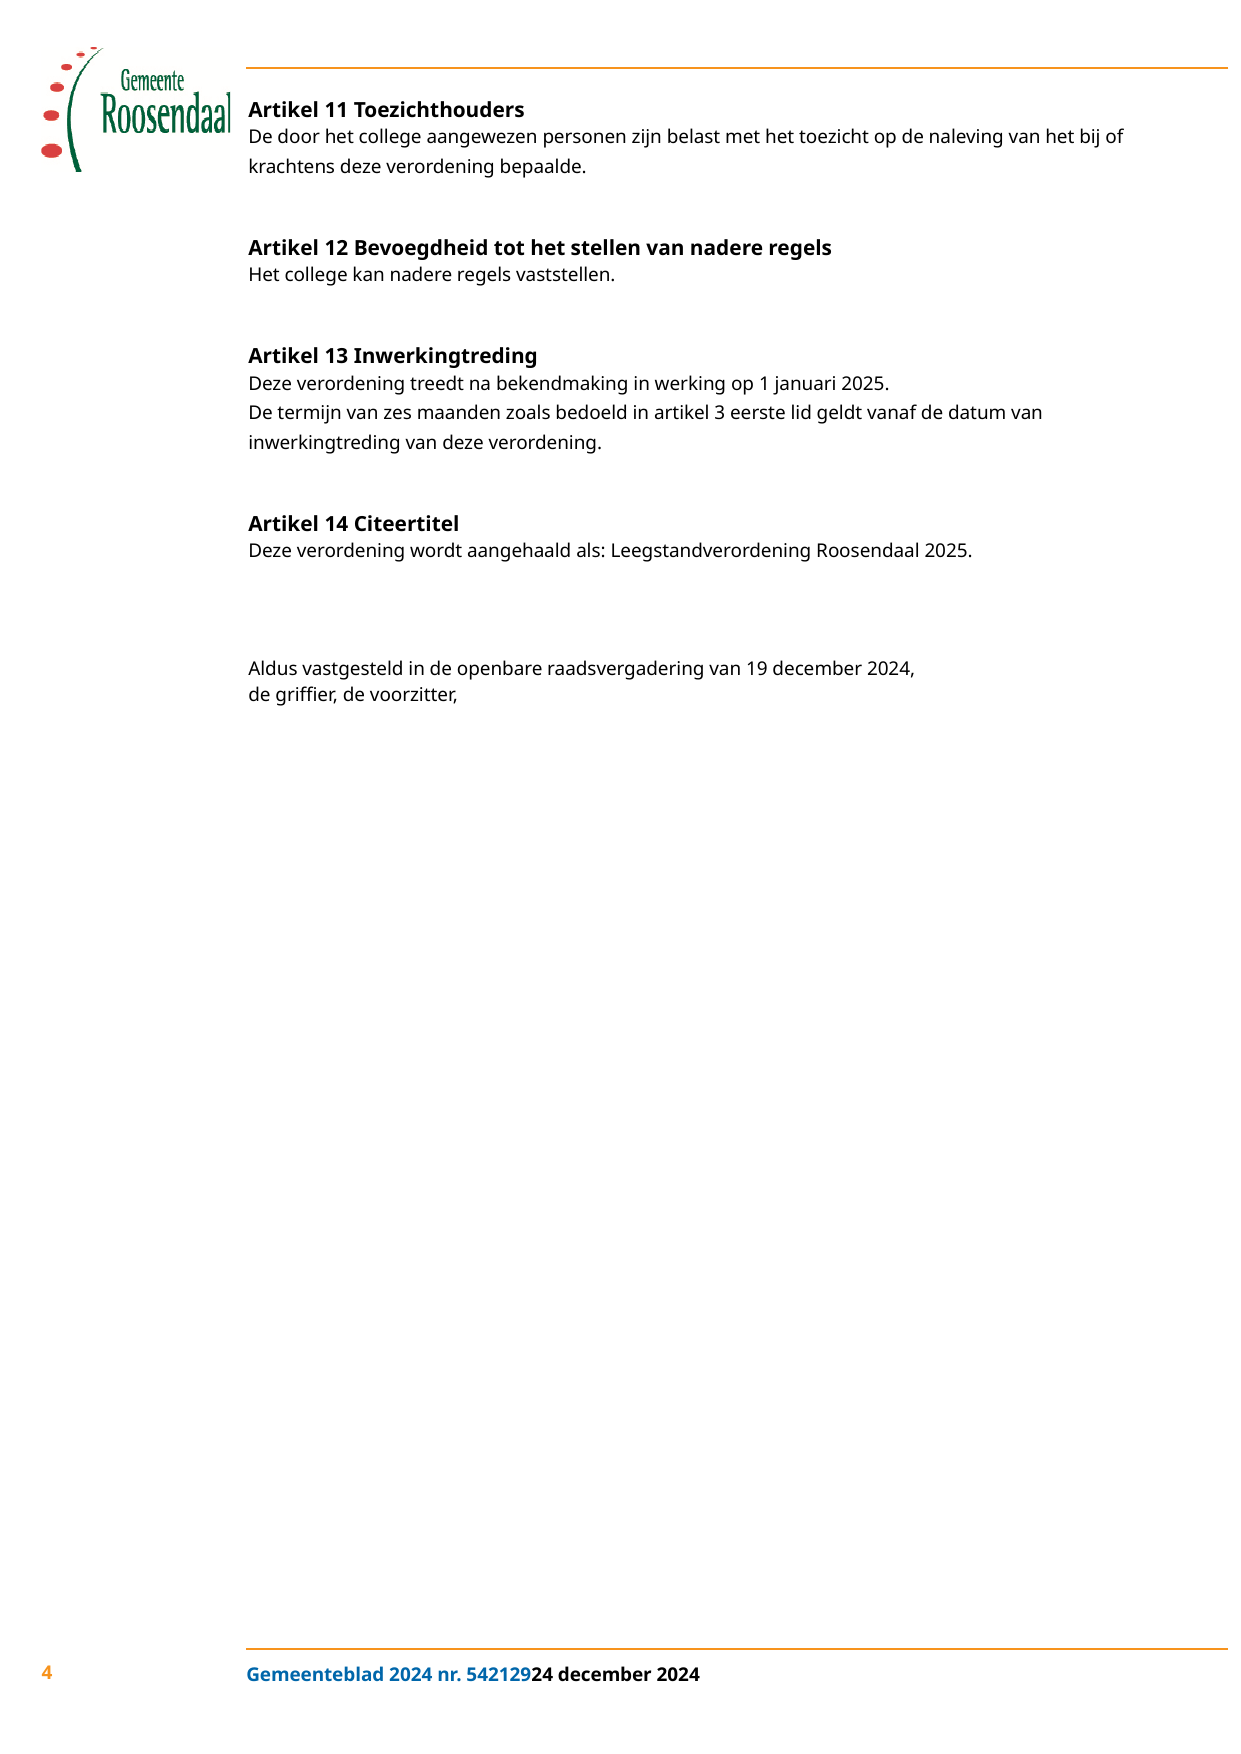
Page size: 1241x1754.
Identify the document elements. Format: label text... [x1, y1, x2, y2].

text Artikel 14 Citeertitel [248, 509, 1152, 537]
text Aldus vastgesteld in de openbare raadsvergadering van 19 december 2024, [248, 656, 1152, 681]
text Artikel 13 Inwerkingtreding [248, 341, 1152, 370]
text Het college kan nadere regels vaststellen. [248, 261, 1152, 287]
text Artikel 11 Toezichthouders [248, 95, 1152, 123]
text Artikel 12 Bevoegdheid tot het stellen van nadere regels [248, 233, 1152, 261]
text Deze verordening wordt aangehaald als: Leegstandverordening Roosendaal 2025. [248, 537, 1152, 563]
picture [41, 47, 231, 172]
text de griffier, de voorzitter, [248, 681, 1152, 707]
text De termijn van zes maanden zoals bedoeld in artikel 3 eerste lid geldt vanaf de datum van inwerkingtreding van deze verordening. [248, 399, 1152, 454]
text De door het college aangewezen personen zijn belast met het toezicht op de naleving van het bij of krachtens deze verordening bepaalde. [248, 123, 1152, 178]
text Deze verordening treedt na bekendmaking in werking op 1 januari 2025. [248, 370, 1152, 395]
